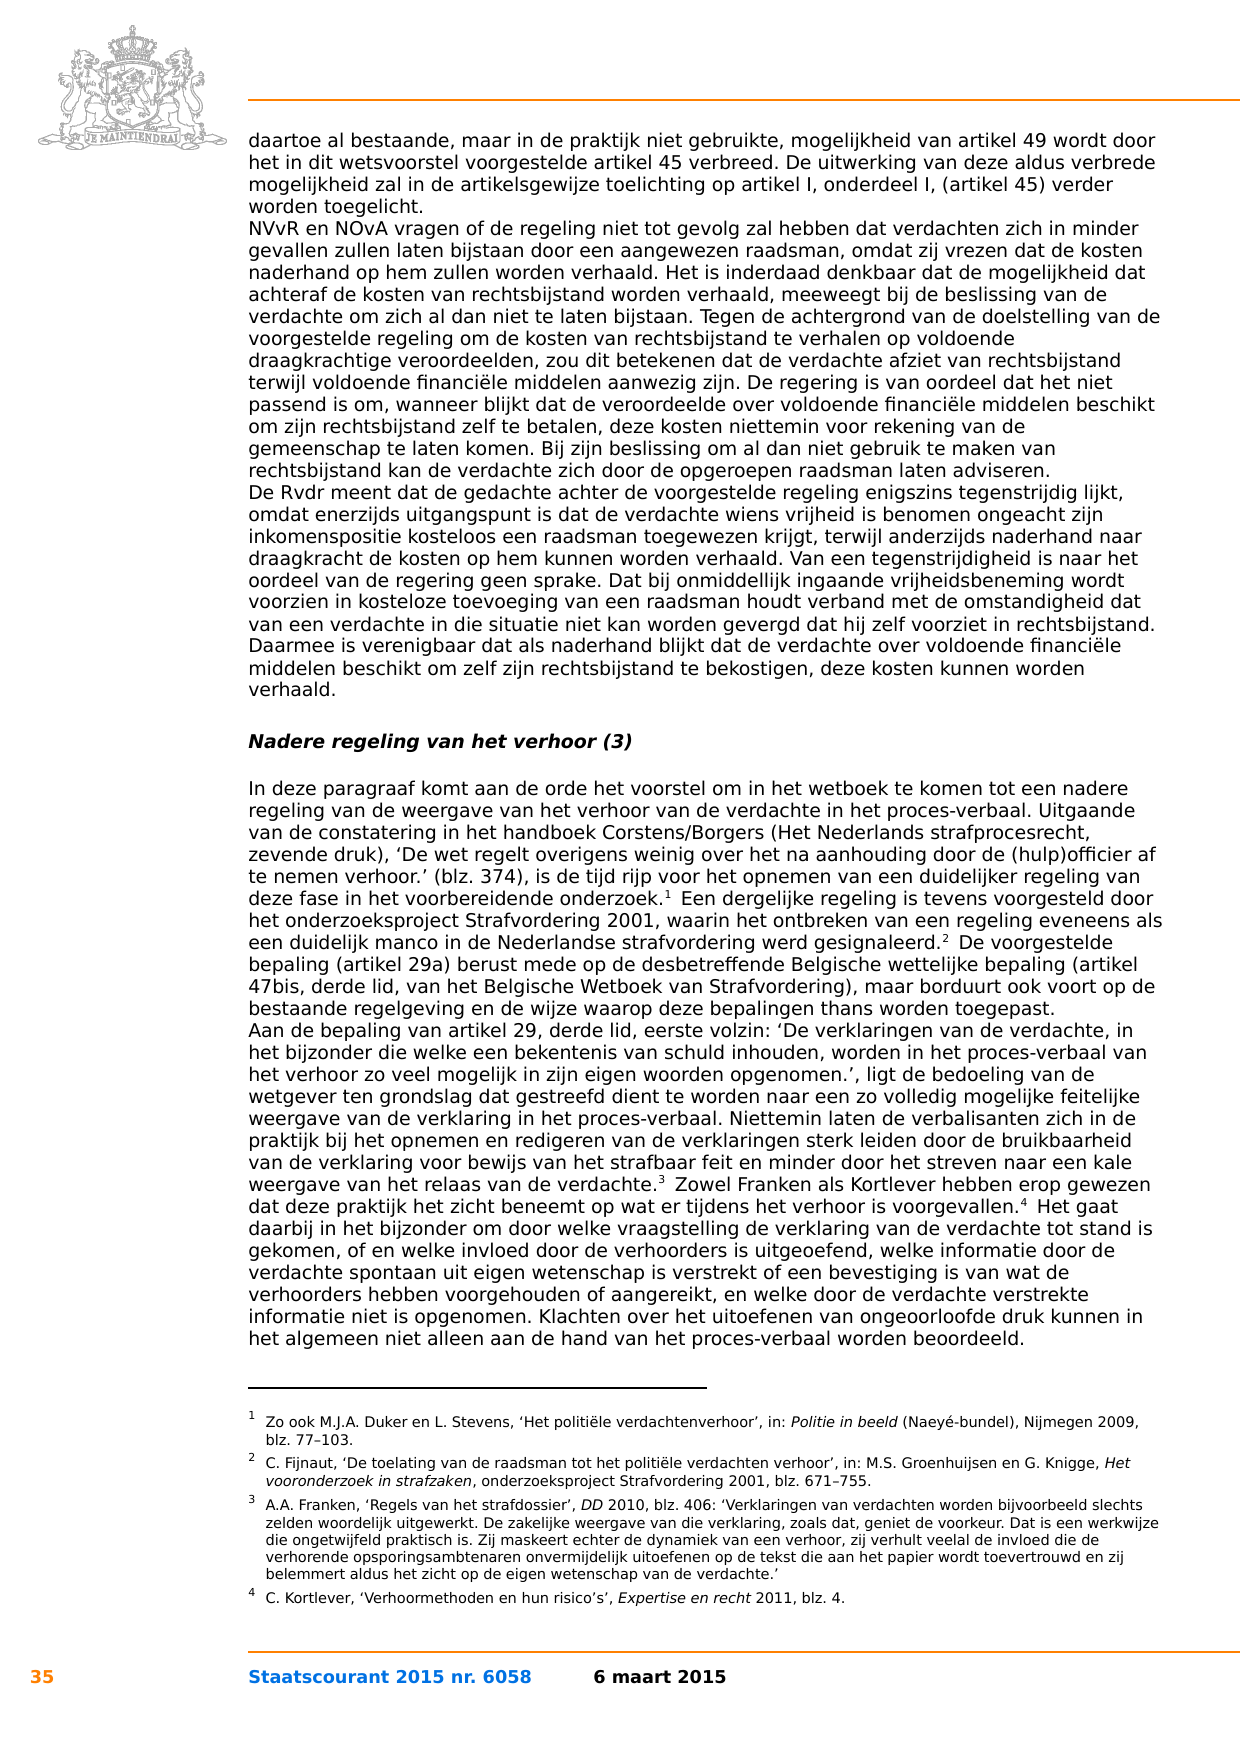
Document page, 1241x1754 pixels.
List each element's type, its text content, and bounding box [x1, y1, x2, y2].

text A.A. Franken, ‘Regels van het strafdossier’, DD 2010, blz. 406: ‘Verklaringen van verdachten worden bijvoorbeeld slechts zelden woordelijk uitgewerkt. De zakelijke weergave van die verklaring, zoals dat, geniet de voorkeur. Dat is een werkwijze die ongetwijfeld praktisch is. Zij maskeert echter de dynamiek van een verhoor, zij verhult veelal de invloed die de verhorende opsporingsambtenaren onvermijdelijk uitoefenen op de tekst die aan het papier wordt toevertrouwd en zij belemmert aldus het zicht op de eigen wetenschap van de verdachte.’ [248, 1493, 1163, 1583]
text NVvR en NOvA vragen of de regeling niet tot gevolg zal hebben dat verdachten zich in minder gevallen zullen laten bijstaan door een aangewezen raadsman, omdat zij vrezen dat de kosten naderhand op hem zullen worden verhaald. Het is inderdaad denkbaar dat de mogelijkheid dat achteraf de kosten van rechtsbijstand worden verhaald, meeweegt bij de beslissing van de verdachte om zich al dan niet te laten bijstaan. Tegen de achtergrond van de doelstelling van de voorgestelde regeling om de kosten van rechtsbijstand te verhalen op voldoende draagkrachtige veroordeelden, zou dit betekenen dat de verdachte afziet van rechtsbijstand terwijl voldoende financiële middelen aanwezig zijn. De regering is van oordeel dat het niet passend is om, wanneer blijkt dat de veroordeelde over voldoende financiële middelen beschikt om zijn rechtsbijstand zelf te betalen, deze kosten niettemin voor rekening van de gemeenschap te laten komen. Bij zijn beslissing om al dan niet gebruik te maken van rechtsbijstand kan de verdachte zich door de opgeroepen raadsman laten adviseren. [248, 218, 1163, 482]
text daartoe al bestaande, maar in de praktijk niet gebruikte, mogelijkheid van artikel 49 wordt door het in dit wetsvoorstel voorgestelde artikel 45 verbreed. De uitwerking van deze aldus verbrede mogelijkheid zal in de artikelsgewijze toelichting op artikel I, onderdeel I, (artikel 45) verder worden toegelicht. [248, 130, 1163, 218]
text C. Kortlever, ‘Verhoormethoden en hun risico’s’, Expertise en recht 2011, blz. 4. [248, 1586, 1163, 1608]
text Aan de bepaling van artikel 29, derde lid, eerste volzin: ‘De verklaringen van de verdachte, in het bijzonder die welke een bekentenis van schuld inhouden, worden in het proces-verbaal van het verhoor zo veel mogelijk in zijn eigen woorden opgenomen.’, ligt de bedoeling van de wetgever ten grondslag dat gestreefd dient te worden naar een zo volledig mogelijke feitelijke weergave van de verklaring in het proces-verbaal. Niettemin laten de verbalisanten zich in de praktijk bij het opnemen en redigeren van de verklaringen sterk leiden door de bruikbaarheid van de verklaring voor bewijs van het strafbaar feit en minder door het streven naar een kale weergave van het relaas van de verdachte. Zowel Franken als Kortlever hebben erop gewezen dat deze praktijk het zicht beneemt op wat er tijdens het verhoor is voorgevallen. Het gaat daarbij in het bijzonder om door welke vraagstelling de verklaring van de verdachte tot stand is gekomen, of en welke invloed door de verhoorders is uitgeoefend, welke informatie door de verdachte spontaan uit eigen wetenschap is verstrekt of een bevestiging is van wat de verhoorders hebben voorgehouden of aangereikt, en welke door de verdachte verstrekte informatie niet is opgenomen. Klachten over het uitoefenen van ongeoorloofde druk kunnen in het algemeen niet alleen aan de hand van het proces-verbaal worden beoordeeld. [248, 1020, 1163, 1350]
subtitle Nadere regeling van het verhoor (3) [248, 731, 1163, 753]
text C. Fijnaut, ‘De toelating van de raadsman tot het politiële verdachten verhoor’, in: M.S. Groenhuijsen en G. Knigge, Het vooronderzoek in strafzaken, onderzoeksproject Strafvordering 2001, blz. 671–755. [248, 1451, 1163, 1490]
picture [38, 25, 227, 150]
text In deze paragraaf komt aan de orde het voorstel om in het wetboek te komen tot een nadere regeling van de weergave van het verhoor van de verdachte in het proces-verbaal. Uitgaande van de constatering in het handboek Corstens/Borgers (Het Nederlands strafprocesrecht, zevende druk), ‘De wet regelt overigens weinig over het na aanhouding door de (hulp)officier af te nemen verhoor.’ (blz. 374), is de tijd rijp voor het opnemen van een duidelijker regeling van deze fase in het voorbereidende onderzoek. Een dergelijke regeling is tevens voorgesteld door het onderzoeksproject Strafvordering 2001, waarin het ontbreken van een regeling eveneens als een duidelijk manco in de Nederlandse strafvordering werd gesignaleerd. De voorgestelde bepaling (artikel 29a) berust mede op de desbetreffende Belgische wettelijke bepaling (artikel 47bis, derde lid, van het Belgische Wetboek van Strafvordering), maar borduurt ook voort op de bestaande regelgeving en de wijze waarop deze bepalingen thans worden toegepast. [248, 778, 1163, 1020]
text De Rvdr meent dat de gedachte achter de voorgestelde regeling enigszins tegenstrijdig lijkt, omdat enerzijds uitgangspunt is dat de verdachte wiens vrijheid is benomen ongeacht zijn inkomenspositie kosteloos een raadsman toegewezen krijgt, terwijl anderzijds naderhand naar draagkracht de kosten op hem kunnen worden verhaald. Van een tegenstrijdigheid is naar het oordeel van de regering geen sprake. Dat bij onmiddellijk ingaande vrijheidsbeneming wordt voorzien in kosteloze toevoeging van een raadsman houdt verband met de omstandigheid dat van een verdachte in die situatie niet kan worden gevergd dat hij zelf voorziet in rechtsbijstand. Daarmee is verenigbaar dat als naderhand blijkt dat de verdachte over voldoende financiële middelen beschikt om zelf zijn rechtsbijstand te bekostigen, deze kosten kunnen worden verhaald. [248, 482, 1163, 701]
text Zo ook M.J.A. Duker en L. Stevens, ‘Het politiële verdachtenverhoor’, in: Politie in beeld (Naeyé-bundel), Nijmegen 2009, blz. 77–103. [248, 1409, 1163, 1448]
